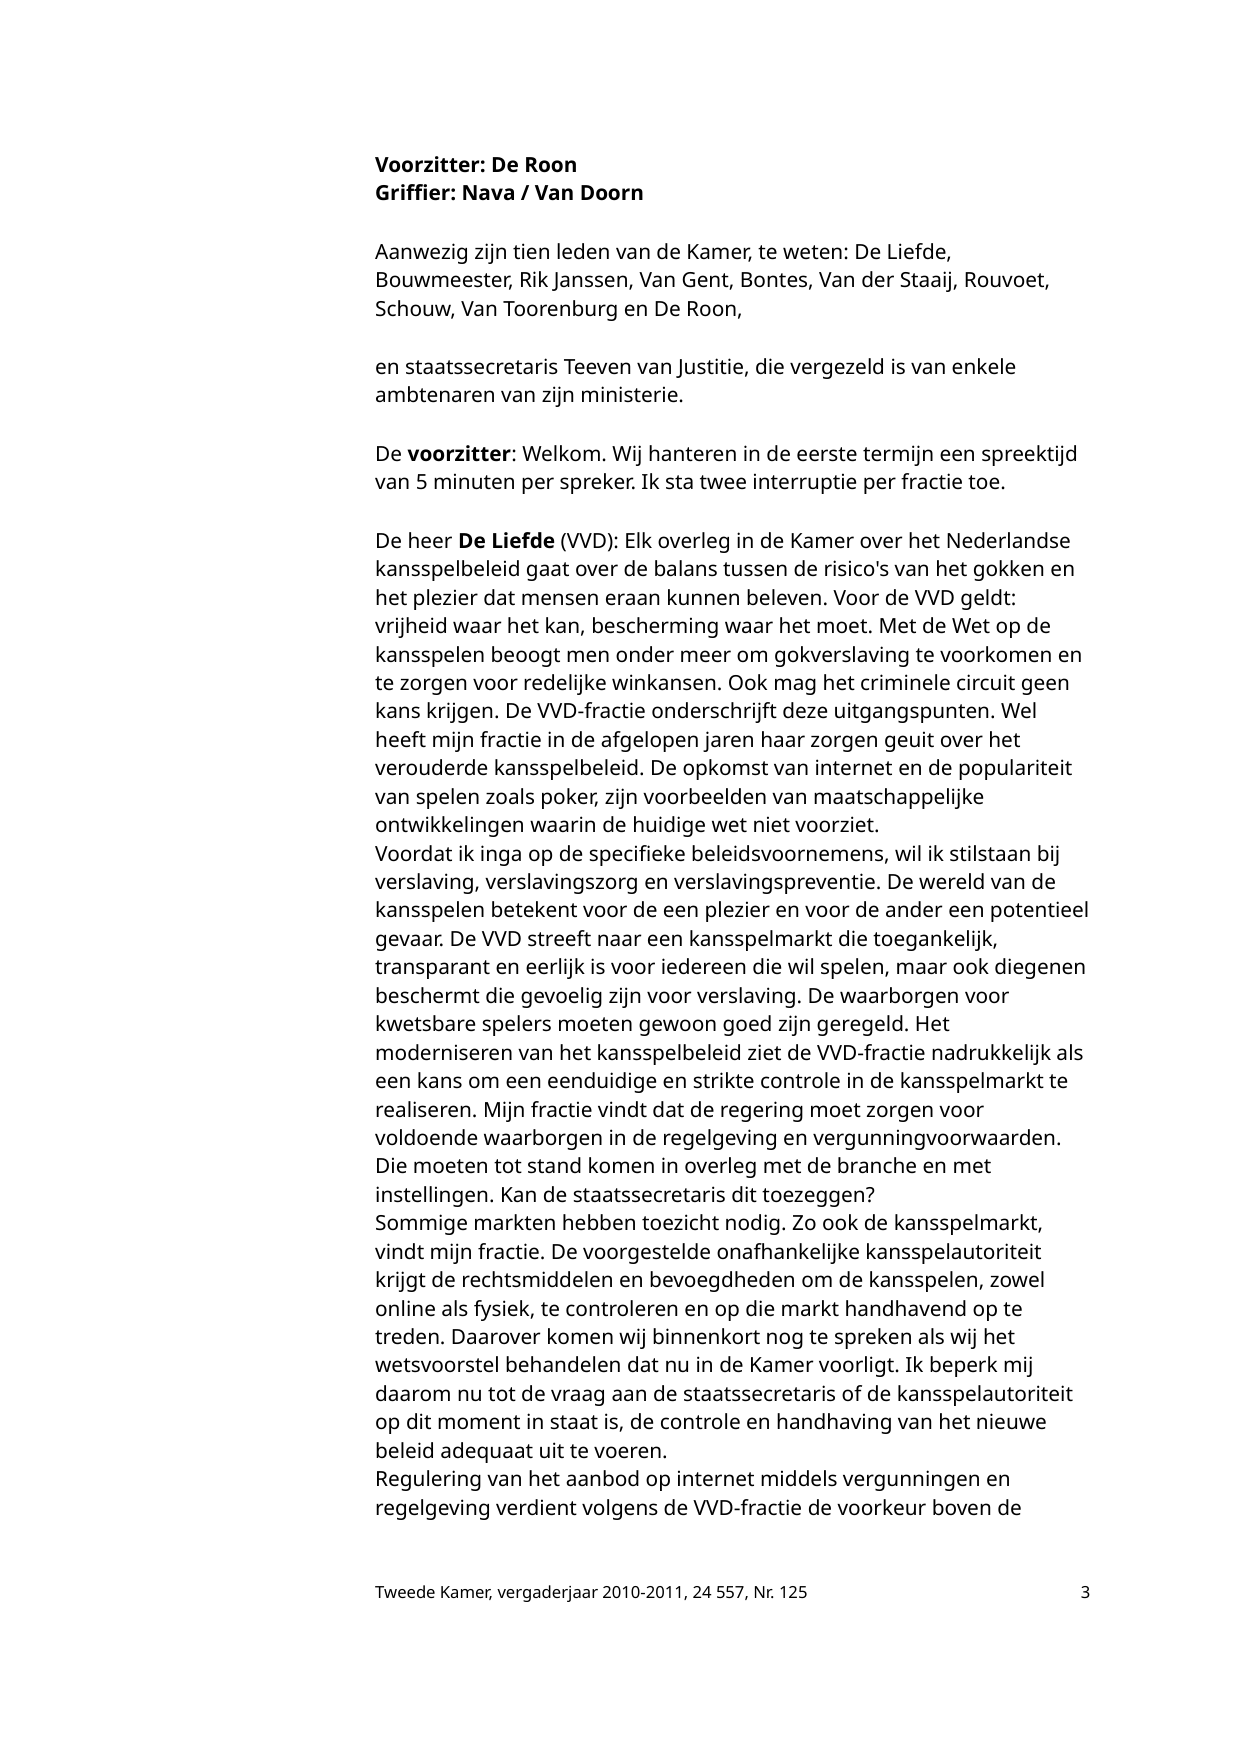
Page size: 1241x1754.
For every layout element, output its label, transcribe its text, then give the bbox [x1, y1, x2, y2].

text Regulering van het aanbod op internet middels vergunningen en regelgeving verdient volgens de VVD-fractie de voorkeur boven de [375, 1464, 1090, 1521]
text Aanwezig zijn tien leden van de Kamer, te weten: De Liefde, Bouwmeester, Rik Janssen, Van Gent, Bontes, Van der Staaij, Rouvoet, Schouw, Van Toorenburg en De Roon, [375, 237, 1090, 322]
text Griffier: Nava / Van Doorn [375, 178, 1090, 207]
text Sommige markten hebben toezicht nodig. Zo ook de kansspelmarkt, vindt mijn fractie. De voorgestelde onafhankelijke kansspelautoriteit krijgt de rechtsmiddelen en bevoegdheden om de kansspelen, zowel online als fysiek, te controleren en op die markt handhavend op te treden. Daarover komen wij binnenkort nog te spreken als wij het wetsvoorstel behandelen dat nu in de Kamer voorligt. Ik beperk mij daarom nu tot de vraag aan de staatssecretaris of de kansspelautoriteit op dit moment in staat is, de controle en handhaving van het nieuwe beleid adequaat uit te voeren. [375, 1208, 1090, 1464]
text De heer De Liefde (VVD): Elk overleg in de Kamer over het Nederlandse kansspelbeleid gaat over de balans tussen de risico's van het gokken en het plezier dat mensen eraan kunnen beleven. Voor de VVD geldt: vrijheid waar het kan, bescherming waar het moet. Met de Wet op de kansspelen beoogt men onder meer om gokverslaving te voorkomen en te zorgen voor redelijke winkansen. Ook mag het criminele circuit geen kans krijgen. De VVD-fractie onderschrijft deze uitgangspunten. Wel heeft mijn fractie in de afgelopen jaren haar zorgen geuit over het verouderde kansspelbeleid. De opkomst van internet en de populariteit van spelen zoals poker, zijn voorbeelden van maatschappelijke ontwikkelingen waarin de huidige wet niet voorziet. [375, 526, 1090, 839]
text De voorzitter: Welkom. Wij hanteren in de eerste termijn een spreektijd van 5 minuten per spreker. Ik sta twee interruptie per fractie toe. [375, 439, 1090, 496]
text Voorzitter: De Roon [375, 150, 1090, 178]
text en staatssecretaris Teeven van Justitie, die vergezeld is van enkele ambtenaren van zijn ministerie. [375, 352, 1090, 409]
text Voordat ik inga op de specifieke beleidsvoornemens, wil ik stilstaan bij verslaving, verslavingszorg en verslavingspreventie. De wereld van de kansspelen betekent voor de een plezier en voor de ander een potentieel gevaar. De VVD streeft naar een kansspelmarkt die toegankelijk, transparant en eerlijk is voor iedereen die wil spelen, maar ook diegenen beschermt die gevoelig zijn voor verslaving. De waarborgen voor kwetsbare spelers moeten gewoon goed zijn geregeld. Het moderniseren van het kansspelbeleid ziet de VVD-fractie nadrukkelijk als een kans om een eenduidige en strikte controle in de kansspelmarkt te realiseren. Mijn fractie vindt dat de regering moet zorgen voor voldoende waarborgen in de regelgeving en vergunningvoorwaarden. Die moeten tot stand komen in overleg met de branche en met instellingen. Kan de staatssecretaris dit toezeggen? [375, 839, 1090, 1208]
